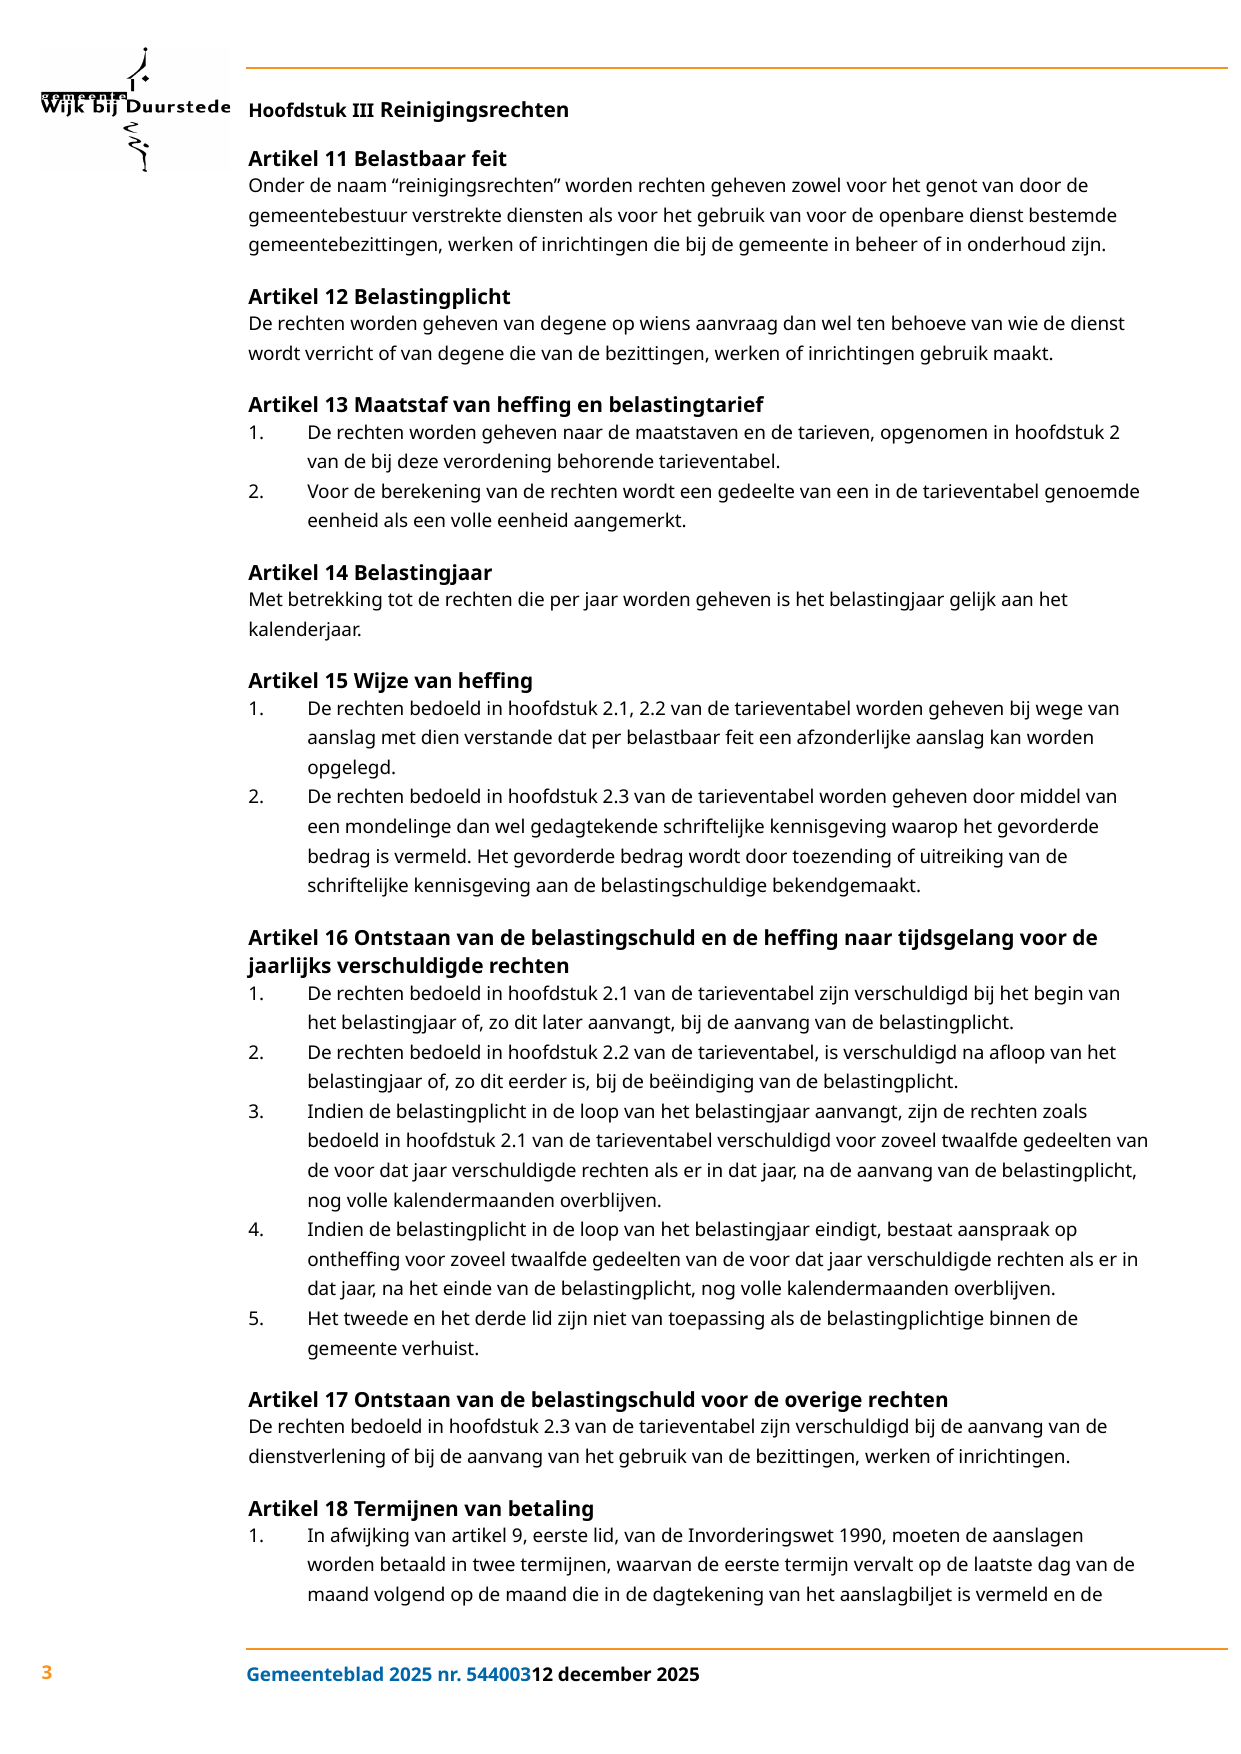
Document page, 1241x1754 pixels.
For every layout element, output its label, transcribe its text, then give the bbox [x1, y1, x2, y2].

list De rechten bedoeld in hoofdstuk 2.1, 2.2 van de tarieventabel worden geheven bij wege van aanslag met dien verstande dat per belastbaar feit een afzonderlijke aanslag kan worden opgelegd. [248, 695, 1152, 780]
text Artikel 16 Ontstaan van de belastingschuld en de heffing naar tijdsgelang voor de jaarlijks verschuldigde rechten [248, 923, 1152, 980]
list De rechten bedoeld in hoofdstuk 2.1 van de tarieventabel zijn verschuldigd bij het begin van het belastingjaar of, zo dit later aanvangt, bij de aanvang van de belastingplicht. [248, 980, 1152, 1035]
text Artikel 17 Ontstaan van de belastingschuld voor de overige rechten [248, 1385, 1152, 1414]
text Onder de naam “reinigingsrechten” worden rechten geheven zowel voor het genot van door de gemeentebestuur verstrekte diensten als voor het gebruik van voor de openbare dienst bestemde gemeentebezittingen, werken of inrichtingen die bij de gemeente in beheer of in onderhoud zijn. [248, 172, 1152, 257]
list Voor de berekening van de rechten wordt een gedeelte van een in de tarieventabel genoemde eenheid als een volle eenheid aangemerkt. [248, 478, 1152, 533]
list In afwijking van artikel 9, eerste lid, van de Invorderingswet 1990, moeten de aanslagen worden betaald in twee termijnen, waarvan de eerste termijn vervalt op de laatste dag van de maand volgend op de maand die in de dagtekening van het aanslagbiljet is vermeld en de [248, 1522, 1152, 1607]
text Artikel 14 Belastingjaar [248, 558, 1152, 587]
text Met betrekking tot de rechten die per jaar worden geheven is het belastingjaar gelijk aan het kalenderjaar. [248, 587, 1152, 642]
list De rechten bedoeld in hoofdstuk 2.2 van de tarieventabel, is verschuldigd na afloop van het belastingjaar of, zo dit eerder is, bij de beëindiging van de belastingplicht. [248, 1039, 1152, 1094]
list Indien de belastingplicht in de loop van het belastingjaar eindigt, bestaat aanspraak op ontheffing voor zoveel twaalfde gedeelten van de voor dat jaar verschuldigde rechten als er in dat jaar, na het einde van de belastingplicht, nog volle kalendermaanden overblijven. [248, 1216, 1152, 1301]
text Artikel 12 Belastingplicht [248, 282, 1152, 311]
text De rechten worden geheven van degene op wiens aanvraag dan wel ten behoeve van wie de dienst wordt verricht of van degene die van de bezittingen, werken of inrichtingen gebruik maakt. [248, 311, 1152, 366]
list Indien de belastingplicht in de loop van het belastingjaar aanvangt, zijn de rechten zoals bedoeld in hoofdstuk 2.1 van de tarieventabel verschuldigd voor zoveel twaalfde gedeelten van de voor dat jaar verschuldigde rechten als er in dat jaar, na de aanvang van de belastingplicht, nog volle kalendermaanden overblijven. [248, 1098, 1152, 1213]
list Het tweede en het derde lid zijn niet van toepassing als de belastingplichtige binnen de gemeente verhuist. [248, 1305, 1152, 1361]
text Artikel 13 Maatstaf van heffing en belastingtarief [248, 391, 1152, 419]
text Artikel 11 Belastbaar feit [248, 144, 1152, 172]
list De rechten bedoeld in hoofdstuk 2.3 van de tarieventabel worden geheven door middel van een mondelinge dan wel gedagtekende schriftelijke kennisgeving waarop het gevorderde bedrag is vermeld. Het gevorderde bedrag wordt door toezending of uitreiking van de schriftelijke kennisgeving aan de belastingschuldige bekendgemaakt. [248, 784, 1152, 898]
text De rechten bedoeld in hoofdstuk 2.3 van de tarieventabel zijn verschuldigd bij de aanvang van de dienstverlening of bij de aanvang van het gebruik van de bezittingen, werken of inrichtingen. [248, 1414, 1152, 1469]
picture [41, 47, 231, 172]
list De rechten worden geheven naar de maatstaven en de tarieven, opgenomen in hoofdstuk 2 van de bij deze verordening behorende tarieventabel. [248, 419, 1152, 474]
text Hoofdstuk III Reinigingsrechten [248, 95, 1152, 123]
text Artikel 18 Termijnen van betaling [248, 1494, 1152, 1522]
text Artikel 15 Wijze van heffing [248, 667, 1152, 695]
